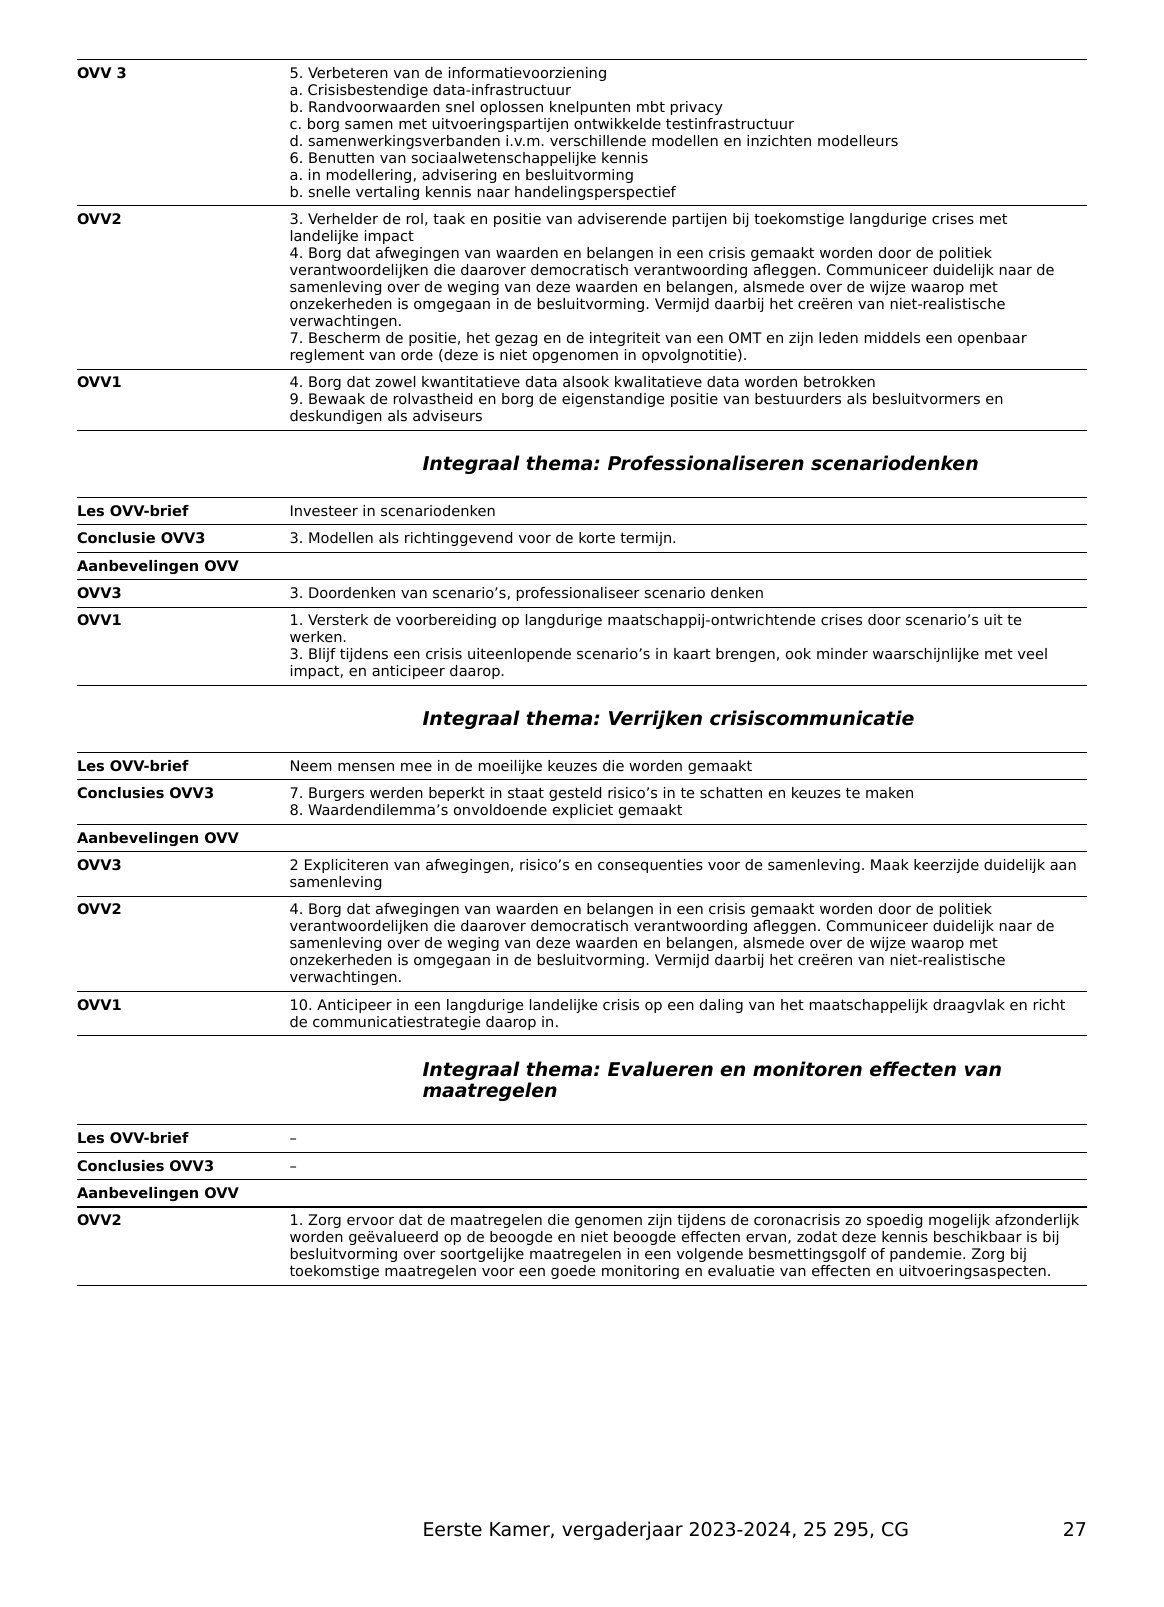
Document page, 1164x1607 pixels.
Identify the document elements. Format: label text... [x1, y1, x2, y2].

table_cell OVV1 [77, 608, 283, 685]
table_cell Aanbevelingen OVV [77, 553, 1087, 579]
table_cell OVV2 [77, 897, 283, 991]
table_header Les OVV-brief [77, 498, 283, 524]
table_header Investeer in scenariodenken [284, 498, 1087, 524]
table_header Les OVV-brief [77, 1125, 283, 1152]
subtitle Integraal thema: Evalueren en monitoren effecten van maatregelen [422, 1058, 1087, 1102]
table_cell 2 Expliciteren van afwegingen, risico’s en consequenties voor de samenleving. Maak keerzijde duidelijk aan samenleving [284, 852, 1087, 896]
subtitle Integraal thema: Professionaliseren scenariodenken [422, 453, 1087, 475]
table_cell OVV3 [77, 580, 283, 607]
table_cell 4. Borg dat zowel kwantitatieve data alsook kwalitatieve data worden betrokken 9. Bewaak de rolvastheid en borg de eigenstandige positie van bestuurders als besluitvormers en deskundigen als adviseurs [284, 370, 1087, 430]
table_cell 3. Modellen als richtinggevend voor de korte termijn. [284, 525, 1087, 552]
table_cell 10. Anticipeer in een langdurige landelijke crisis op een daling van het maatschappelijk draagvlak en richt de communicatiestrategie daarop in. [284, 992, 1087, 1035]
table_cell Conclusie OVV3 [77, 525, 283, 552]
table_cell Aanbevelingen OVV [77, 825, 1087, 851]
table_cell 7. Burgers werden beperkt in staat gesteld risico’s in te schatten en keuzes te maken 8. Waardendilemma’s onvoldoende expliciet gemaakt [284, 780, 1087, 824]
table_cell OVV2 [77, 1208, 283, 1285]
table_header Neem mensen mee in de moeilijke keuzes die worden gemaakt [284, 753, 1087, 779]
table_cell OVV2 [77, 206, 283, 368]
table_header – [284, 1125, 1087, 1152]
subtitle Integraal thema: Verrijken crisiscommunicatie [422, 708, 1087, 730]
table_cell 3. Verhelder de rol, taak en positie van adviserende partijen bij toekomstige langdurige crises met landelijke impact 4. Borg dat afwegingen van waarden en belangen in een crisis gemaakt worden door de politiek verantwoordelijken die daarover democratisch verantwoording afleggen. Communiceer duidelijk naar de samenleving over de weging van deze waarden en belangen, alsmede over de wijze waarop met onzekerheden is omgegaan in de besluitvorming. Vermijd daarbij het creëren van niet-realistische verwachtingen. 7. Bescherm de positie, het gezag en de integriteit van een OMT en zijn leden middels een openbaar reglement van orde (deze is niet opgenomen in opvolgnotitie). [284, 206, 1087, 368]
table_cell Aanbevelingen OVV [77, 1180, 1087, 1206]
table_cell OVV1 [77, 992, 283, 1035]
table_cell – [284, 1153, 1087, 1179]
table_cell OVV1 [77, 370, 283, 430]
table_cell 1. Zorg ervoor dat de maatregelen die genomen zijn tijdens de coronacrisis zo spoedig mogelijk afzonderlijk worden geëvalueerd op de beoogde en niet beoogde effecten ervan, zodat deze kennis beschikbaar is bij besluitvorming over soortgelijke maatregelen in een volgende besmettingsgolf of pandemie. Zorg bij toekomstige maatregelen voor een goede monitoring en evaluatie van effecten en uitvoeringsaspecten. [284, 1208, 1087, 1285]
table_header Les OVV-brief [77, 753, 283, 779]
table_cell 5. Verbeteren van de informatievoorziening a. Crisisbestendige data-infrastructuur b. Randvoorwaarden snel oplossen knelpunten mbt privacy c. borg samen met uitvoeringspartijen ontwikkelde testinfrastructuur d. samenwerkingsverbanden i.v.m. verschillende modellen en inzichten modelleurs 6. Benutten van sociaalwetenschappelijke kennis a. in modellering, advisering en besluitvorming b. snelle vertaling kennis naar handelingsperspectief [284, 60, 1087, 205]
table_cell 4. Borg dat afwegingen van waarden en belangen in een crisis gemaakt worden door de politiek verantwoordelijken die daarover democratisch verantwoording afleggen. Communiceer duidelijk naar de samenleving over de weging van deze waarden en belangen, alsmede over de wijze waarop met onzekerheden is omgegaan in de besluitvorming. Vermijd daarbij het creëren van niet-realistische verwachtingen. [284, 897, 1087, 991]
table_cell OVV 3 [77, 60, 283, 205]
table_cell 3. Doordenken van scenario’s, professionaliseer scenario denken [284, 580, 1087, 607]
table_cell 1. Versterk de voorbereiding op langdurige maatschappij-ontwrichtende crises door scenario’s uit te werken. 3. Blijf tijdens een crisis uiteenlopende scenario’s in kaart brengen, ook minder waarschijnlijke met veel impact, en anticipeer daarop. [284, 608, 1087, 685]
table_cell Conclusies OVV3 [77, 1153, 283, 1179]
table_cell OVV3 [77, 852, 283, 896]
table_cell Conclusies OVV3 [77, 780, 283, 824]
